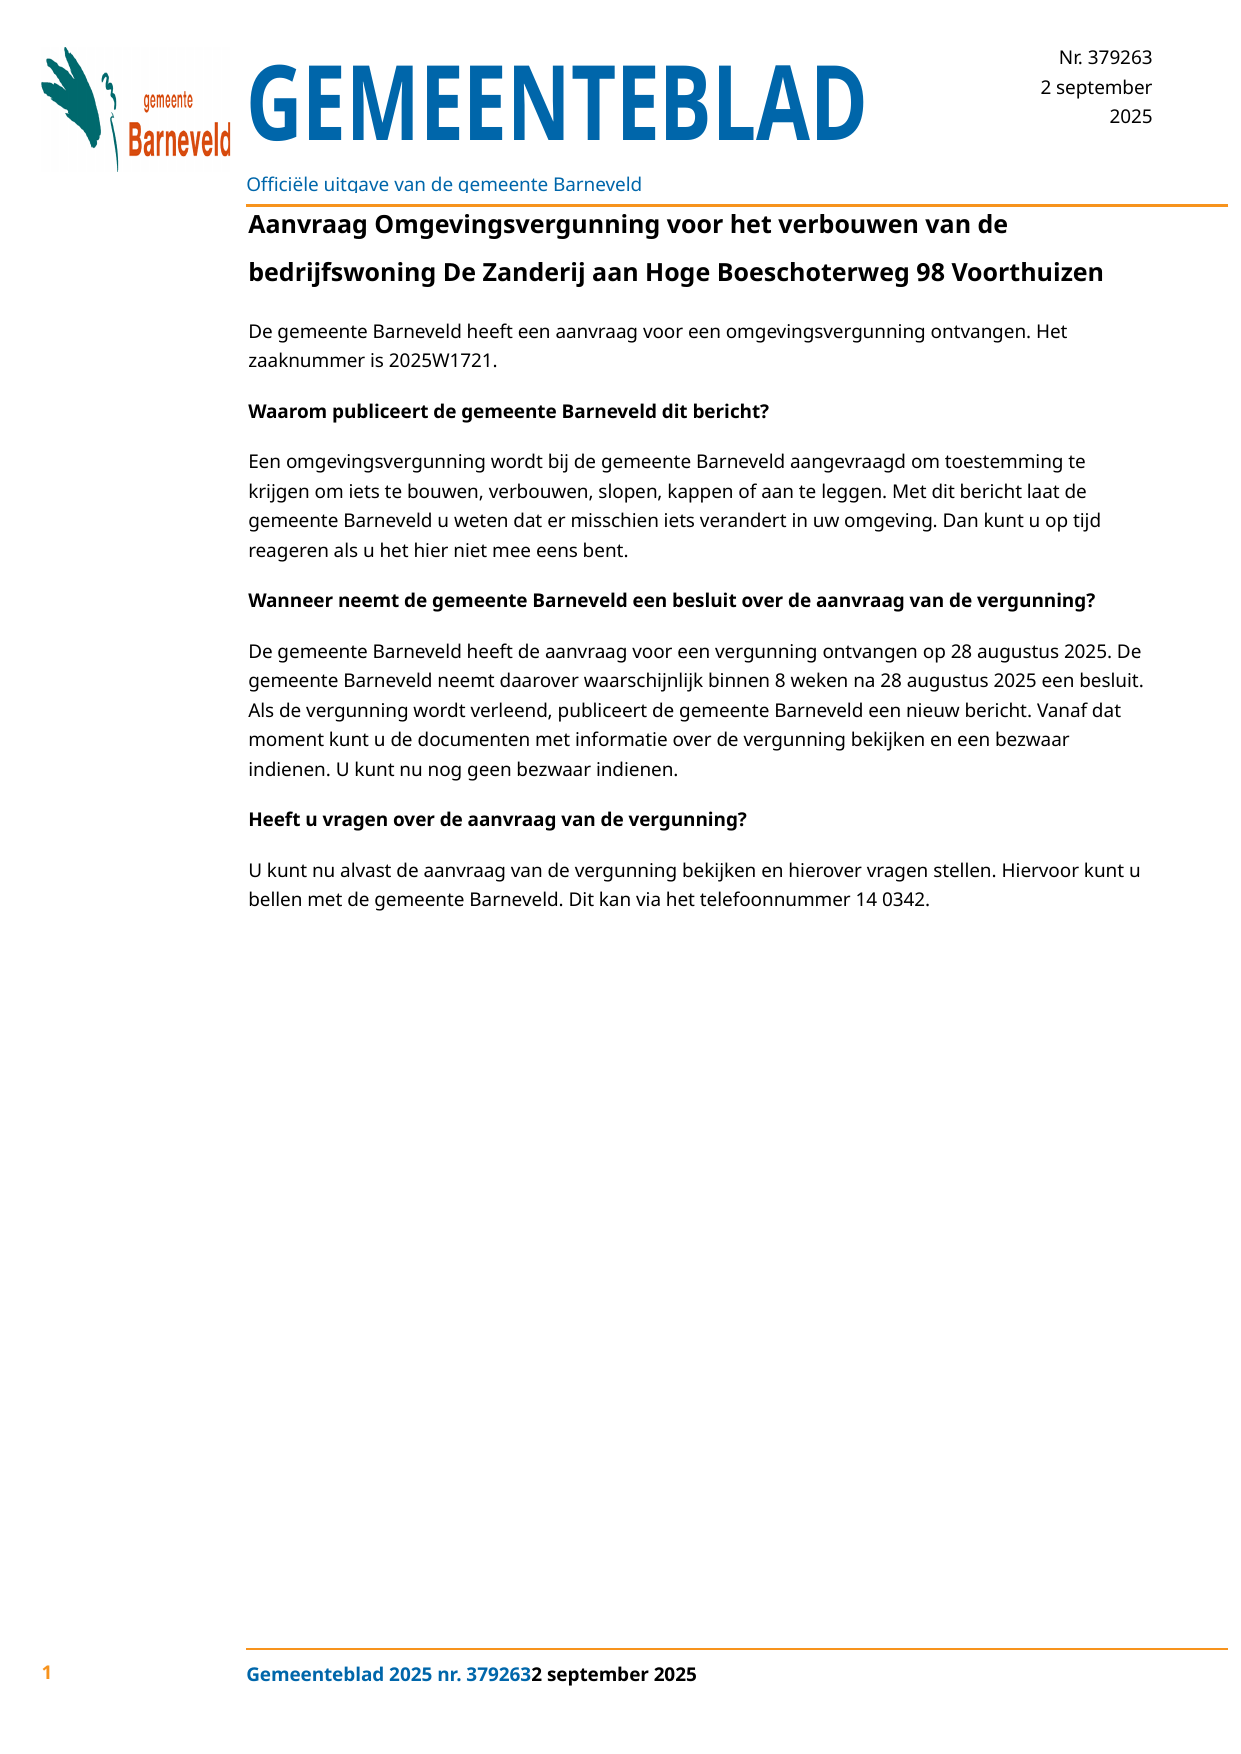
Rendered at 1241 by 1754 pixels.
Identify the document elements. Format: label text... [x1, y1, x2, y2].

text De gemeente Barneveld heeft een aanvraag voor een omgevingsvergunning ontvangen. Het zaaknummer is 2025W1721. [248, 318, 1152, 373]
text Wanneer neemt de gemeente Barneveld een besluit over de aanvraag van de vergunning? [248, 587, 1152, 613]
text Aanvraag Omgevingsvergunning voor het verbouwen van de bedrijfswoning De Zanderij aan Hoge Boeschoterweg 98 Voorthuizen [248, 207, 1152, 288]
text Waarom publiceert de gemeente Barneveld dit bericht? [248, 398, 1152, 424]
text De gemeente Barneveld heeft de aanvraag voor een vergunning ontvangen op 28 augustus 2025. De gemeente Barneveld neemt daarover waarschijnlijk binnen 8 weken na 28 augustus 2025 een besluit. Als de vergunning wordt verleend, publiceert de gemeente Barneveld een nieuw bericht. Vanaf dat moment kunt u de documenten met informatie over de vergunning bekijken en een bezwaar indienen. U kunt nu nog geen bezwaar indienen. [248, 638, 1152, 782]
text Heeft u vragen over de aanvraag van de vergunning? [248, 807, 1152, 832]
picture [41, 47, 231, 172]
text U kunt nu alvast de aanvraag van de vergunning bekijken en hierover vragen stellen. Hiervoor kunt u bellen met de gemeente Barneveld. Dit kan via het telefoonnummer 14 0342. [248, 857, 1152, 912]
text Een omgevingsvergunning wordt bij de gemeente Barneveld aangevraagd om toestemming te krijgen om iets te bouwen, verbouwen, slopen, kappen of aan te leggen. Met dit bericht laat de gemeente Barneveld u weten dat er misschien iets verandert in uw omgeving. Dan kunt u op tijd reageren als u het hier niet mee eens bent. [248, 448, 1152, 563]
